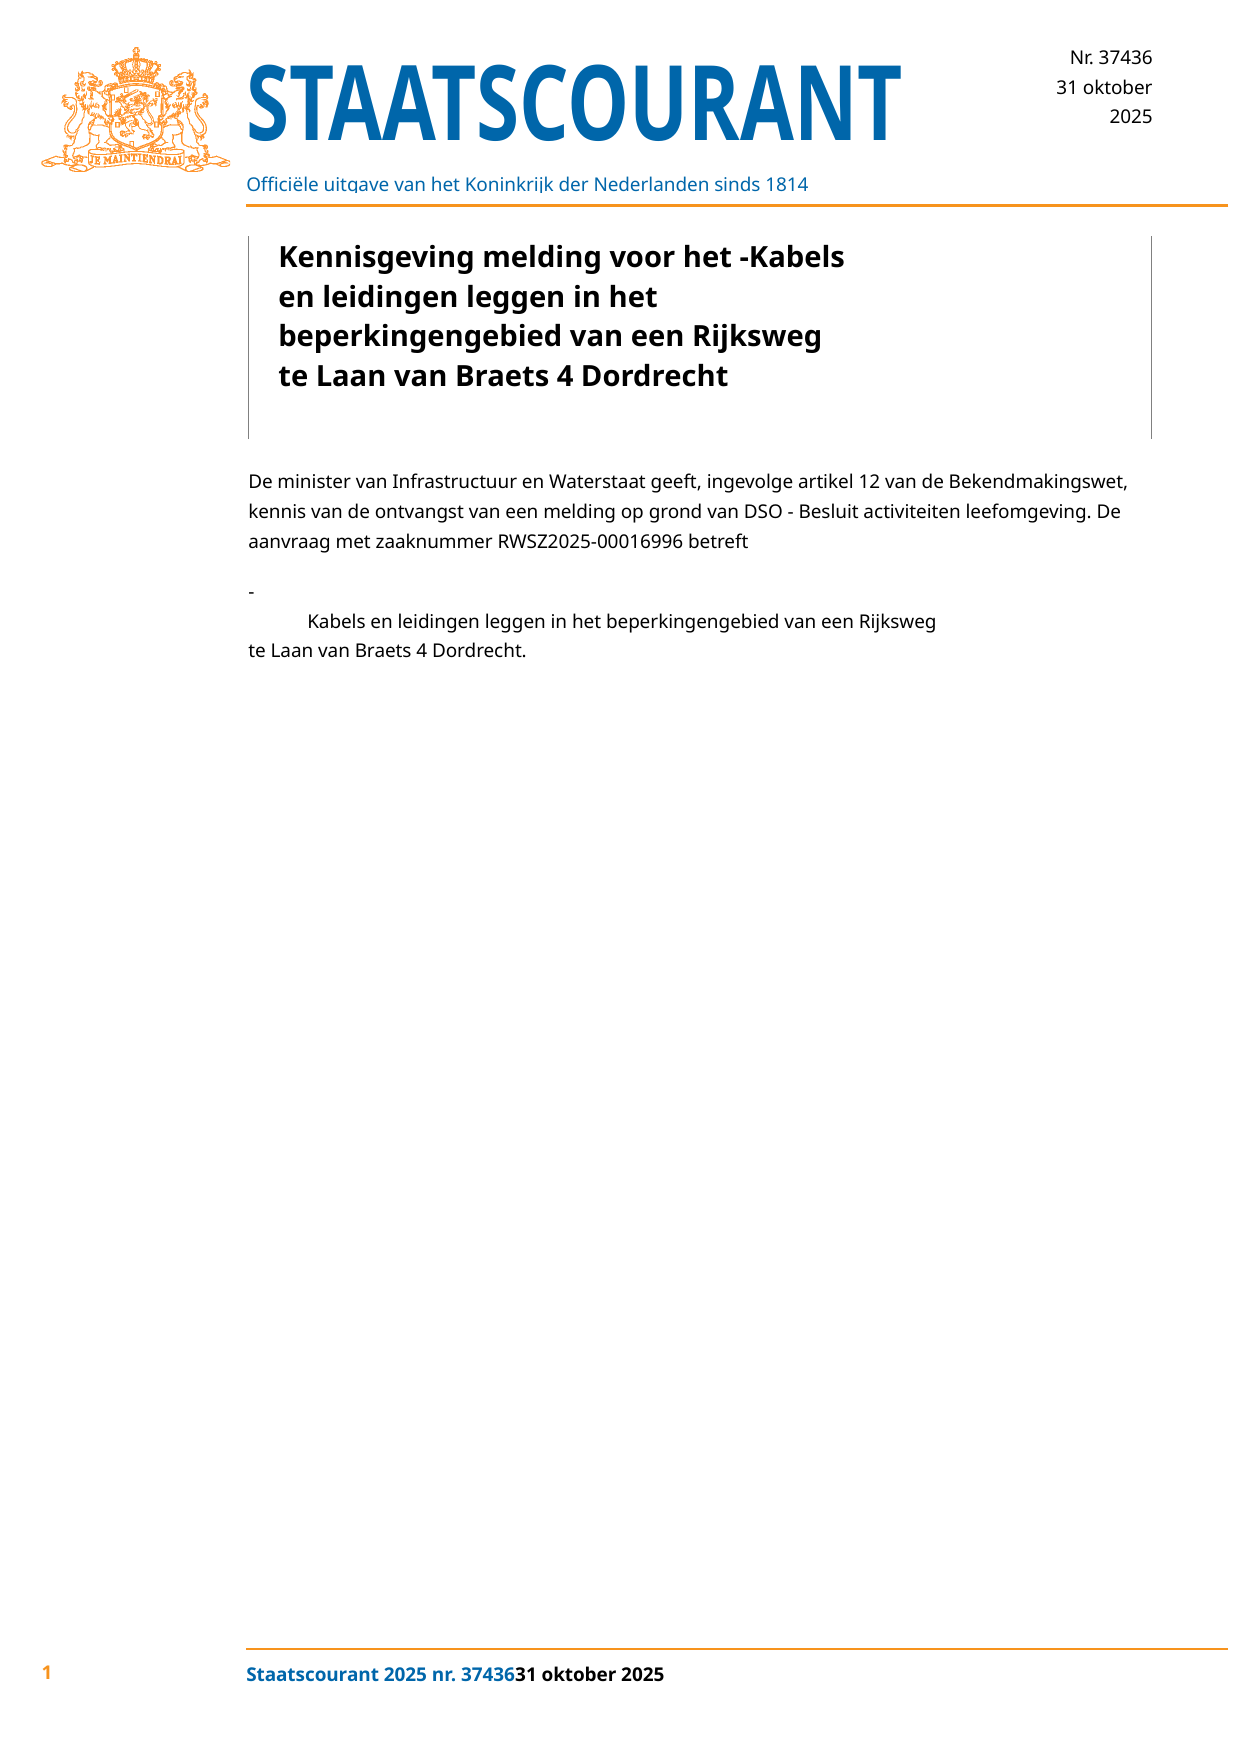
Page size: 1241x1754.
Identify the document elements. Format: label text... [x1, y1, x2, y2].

text te Laan van Braets 4 Dordrecht. [248, 637, 1152, 663]
table_header [850, 236, 912, 413]
table_header Kennisgeving melding voor het -Kabels en leidingen leggen in het beperkingengebied van een Rijksweg te Laan van Braets 4 Dordrecht [249, 236, 850, 439]
picture [912, 236, 1090, 414]
text De minister van Infrastructuur en Waterstaat geeft, ingevolge artikel 12 van de Bekendmakingswet, kennis van de ontvangst van een melding op grond van DSO - Besluit activiteiten leefomgeving. De aanvraag met zaaknummer RWSZ2025-00016996 betreft [248, 469, 1152, 553]
table_header [850, 414, 1151, 439]
table_header [1090, 236, 1151, 413]
list Kabels en leidingen leggen in het beperkingengebied van een Rijksweg [248, 608, 1152, 633]
picture [41, 47, 231, 172]
